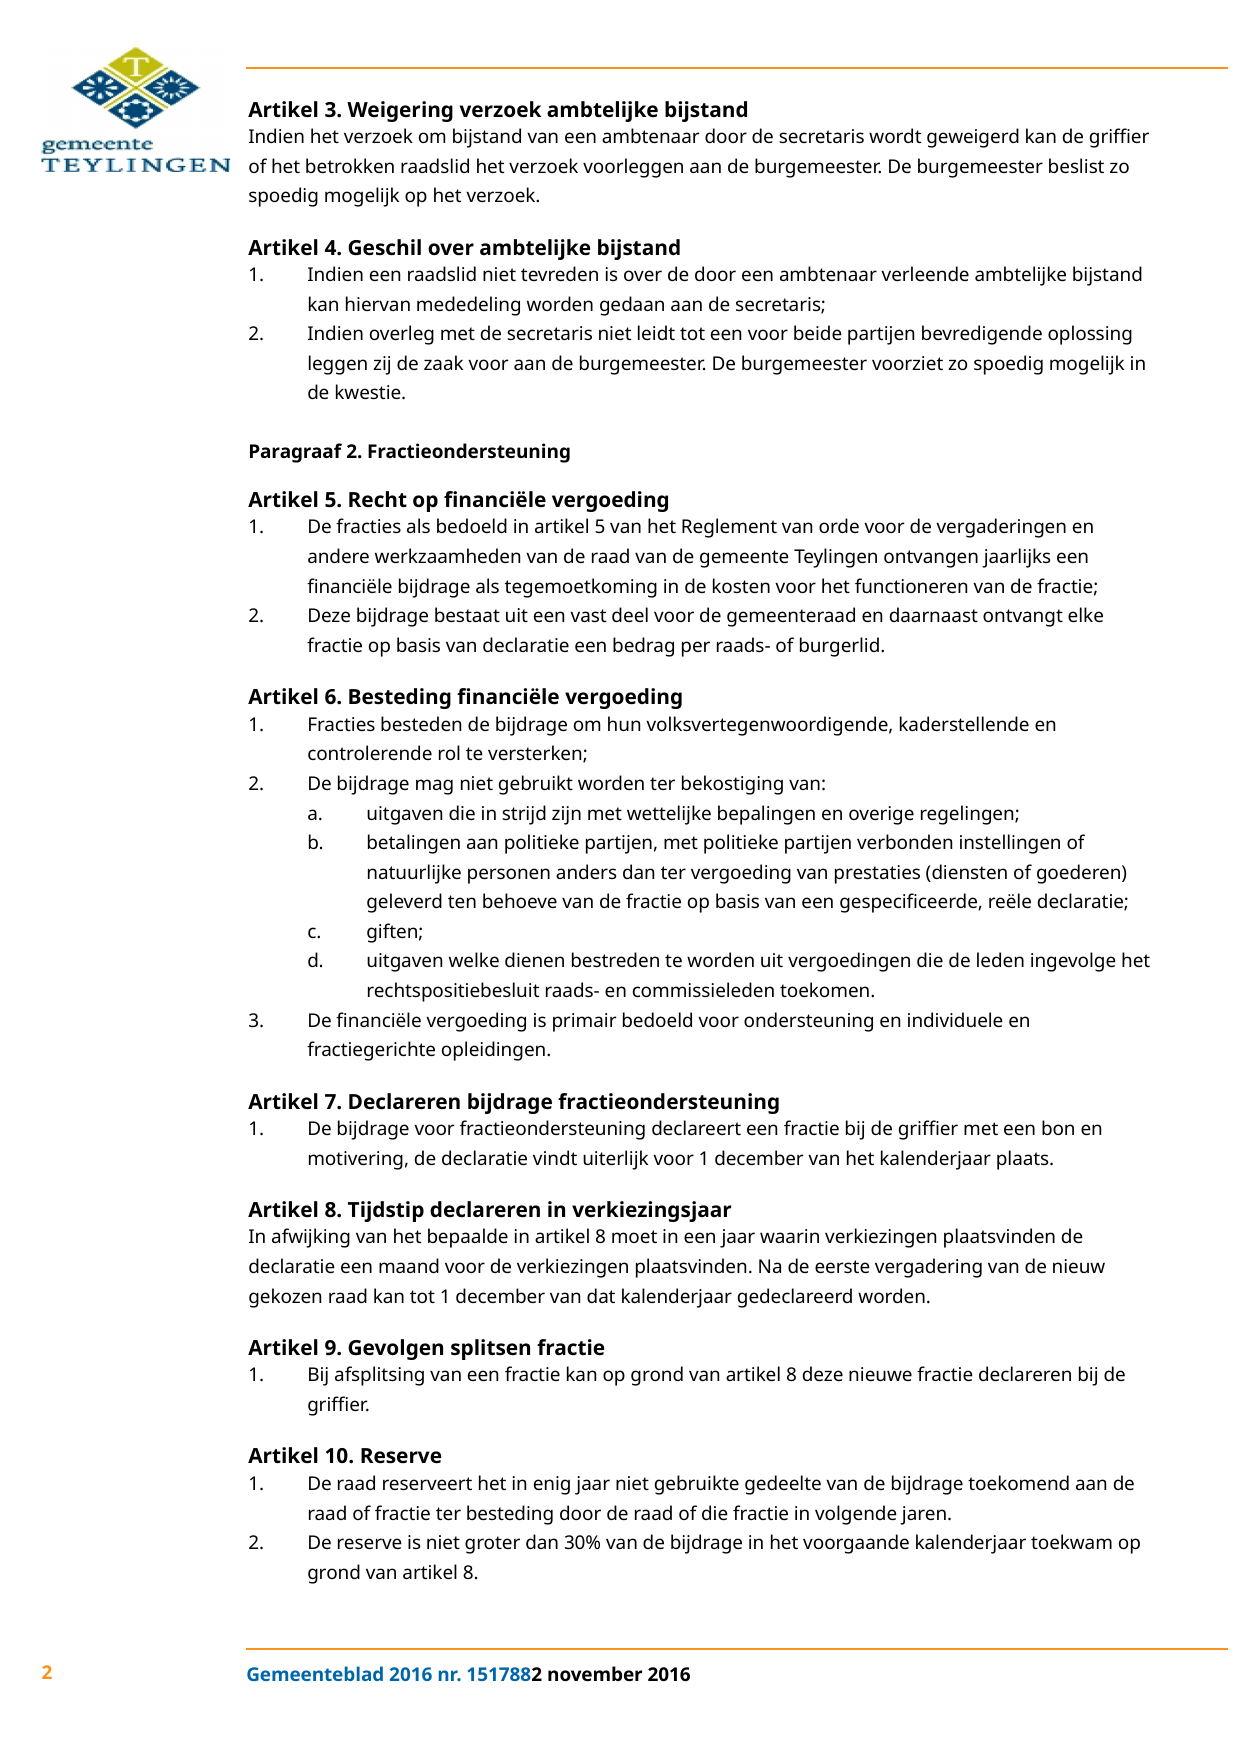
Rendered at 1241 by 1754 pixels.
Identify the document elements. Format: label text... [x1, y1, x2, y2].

list Indien een raadslid niet tevreden is over de door een ambtenaar verleende ambtelijke bijstand kan hiervan mededeling worden gedaan aan de secretaris; [248, 261, 1152, 317]
list De bijdrage mag niet gebruikt worden ter bekostiging van: [248, 770, 1152, 796]
list Deze bijdrage bestaat uit een vast deel voor de gemeenteraad en daarnaast ontvangt elke fractie op basis van declaratie een bedrag per raads- of burgerlid. [248, 602, 1152, 658]
text Artikel 9. Gevolgen splitsen fractie [248, 1333, 1152, 1362]
text Artikel 4. Geschil over ambtelijke bijstand [248, 233, 1152, 261]
list uitgaven welke dienen bestreden te worden uit vergoedingen die de leden ingevolge het rechtspositiebesluit raads- en commissieleden toekomen. [307, 948, 1152, 1003]
text Artikel 3. Weigering verzoek ambtelijke bijstand [248, 95, 1152, 123]
list Fracties besteden de bijdrage om hun volksvertegenwoordigende, kaderstellende en controlerende rol te versterken; [248, 711, 1152, 766]
list De raad reserveert het in enig jaar niet gebruikte gedeelte van de bijdrage toekomend aan de raad of fractie ter besteding door de raad of die fractie in volgende jaren. [248, 1470, 1152, 1525]
text Artikel 10. Reserve [248, 1442, 1152, 1470]
text Artikel 8. Tijdstip declareren in verkiezingsjaar [248, 1195, 1152, 1224]
list De financiële vergoeding is primair bedoeld voor ondersteuning en individuele en fractiegerichte opleidingen. [248, 1007, 1152, 1062]
list betalingen aan politieke partijen, met politieke partijen verbonden instellingen of natuurlijke personen anders dan ter vergoeding van prestaties (diensten of goederen) geleverd ten behoeve van de fractie op basis van een gespecificeerde, reële declaratie; [307, 829, 1152, 914]
list giften; [307, 918, 1152, 944]
picture [41, 47, 231, 172]
text Indien het verzoek om bijstand van een ambtenaar door de secretaris wordt geweigerd kan de griffier of het betrokken raadslid het verzoek voorleggen aan de burgemeester. De burgemeester beslist zo spoedig mogelijk op het verzoek. [248, 123, 1152, 208]
list De reserve is niet groter dan 30% van de bijdrage in het voorgaande kalenderjaar toekwam op grond van artikel 8. [248, 1529, 1152, 1584]
text Paragraaf 2. Fractieondersteuning [248, 439, 1152, 464]
text Artikel 6. Besteding financiële vergoeding [248, 682, 1152, 711]
list Indien overleg met de secretaris niet leidt tot een voor beide partijen bevredigende oplossing leggen zij de zaak voor aan de burgemeester. De burgemeester voorziet zo spoedig mogelijk in de kwestie. [248, 320, 1152, 405]
list uitgaven die in strijd zijn met wettelijke bepalingen en overige regelingen; [307, 800, 1152, 825]
text Artikel 7. Declareren bijdrage fractieondersteuning [248, 1087, 1152, 1115]
text Artikel 5. Recht op financiële vergoeding [248, 485, 1152, 514]
list Bij afsplitsing van een fractie kan op grond van artikel 8 deze nieuwe fractie declareren bij de griffier. [248, 1362, 1152, 1417]
list De bijdrage voor fractieondersteuning declareert een fractie bij de griffier met een bon en motivering, de declaratie vindt uiterlijk voor 1 december van het kalenderjaar plaats. [248, 1115, 1152, 1171]
text In afwijking van het bepaalde in artikel 8 moet in een jaar waarin verkiezingen plaatsvinden de declaratie een maand voor de verkiezingen plaatsvinden. Na de eerste vergadering van de nieuw gekozen raad kan tot 1 december van dat kalenderjaar gedeclareerd worden. [248, 1224, 1152, 1308]
list De fracties als bedoeld in artikel 5 van het Reglement van orde voor de vergaderingen en andere werkzaamheden van de raad van de gemeente Teylingen ontvangen jaarlijks een financiële bijdrage als tegemoetkoming in de kosten voor het functioneren van de fractie; [248, 514, 1152, 599]
